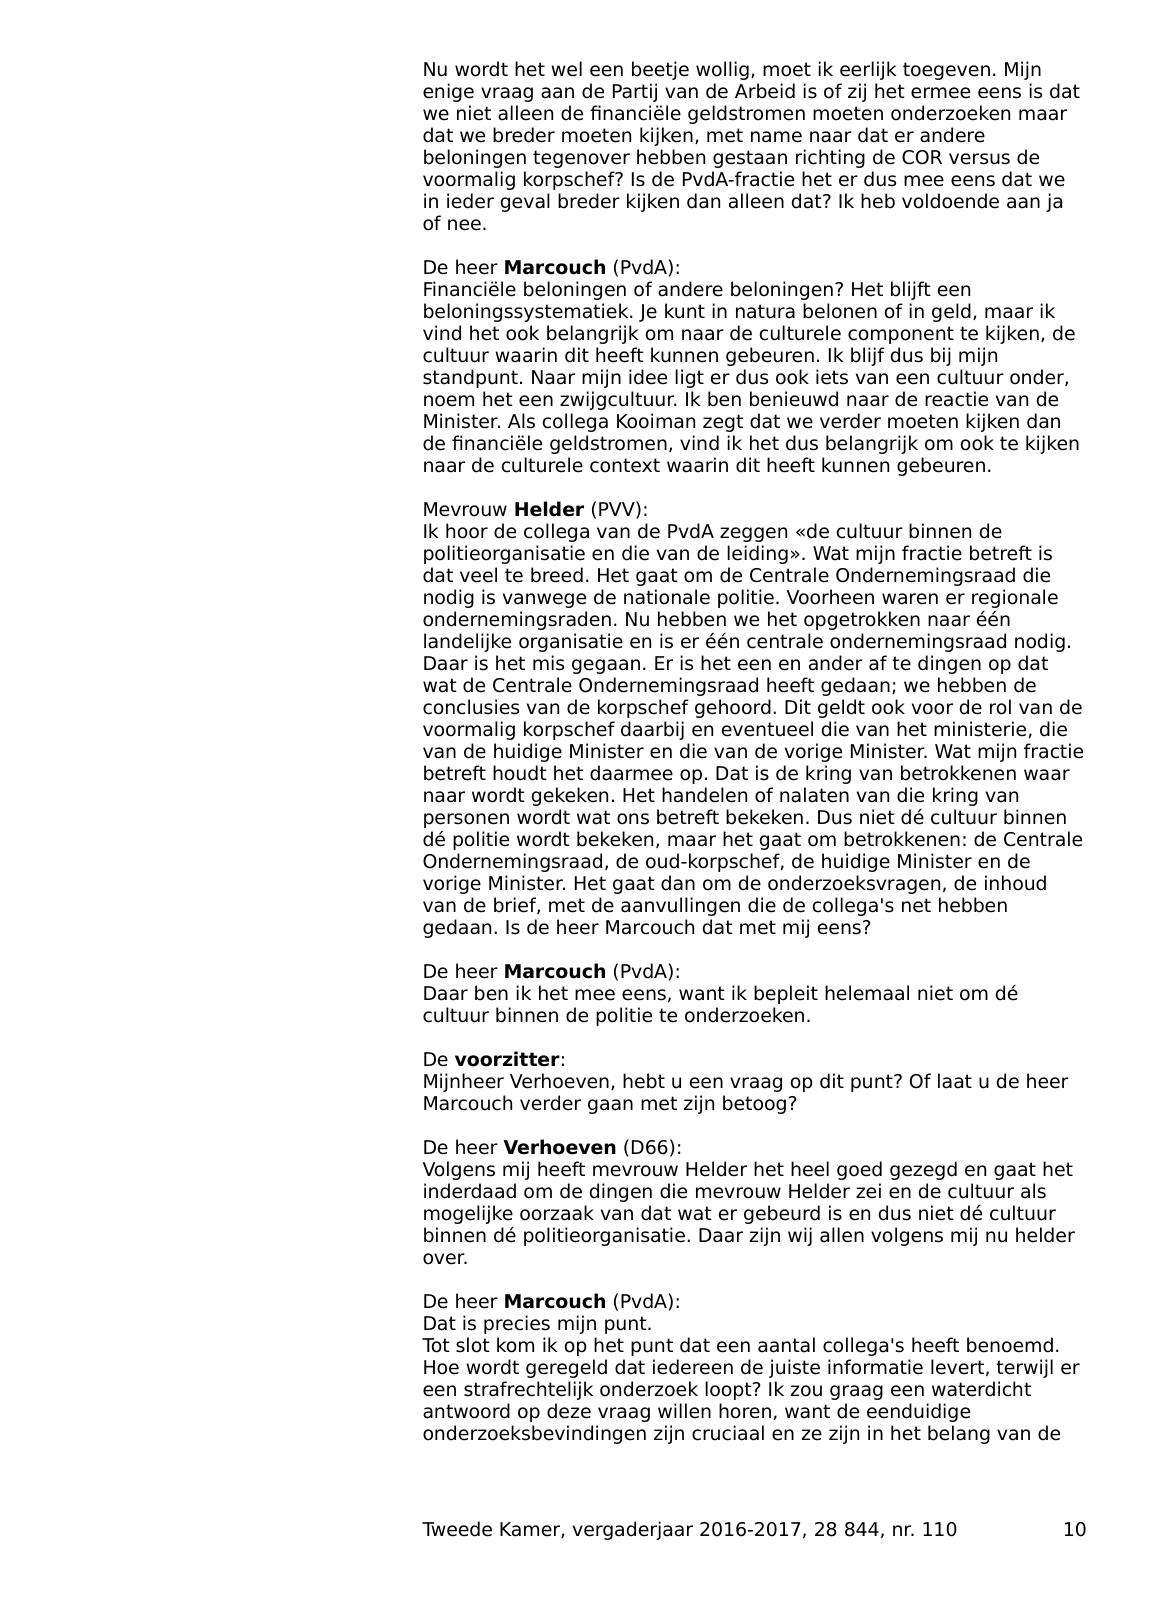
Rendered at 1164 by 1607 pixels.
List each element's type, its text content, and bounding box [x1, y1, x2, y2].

text Ik hoor de collega van de PvdA zeggen «de cultuur binnen de politieorganisatie en die van de leiding». Wat mijn fractie betreft is dat veel te breed. Het gaat om de Centrale Ondernemingsraad die nodig is vanwege de nationale politie. Voorheen waren er regionale ondernemingsraden. Nu hebben we het opgetrokken naar één landelijke organisatie en is er één centrale ondernemingsraad nodig. Daar is het mis gegaan. Er is het een en ander af te dingen op dat wat de Centrale Ondernemingsraad heeft gedaan; we hebben de conclusies van de korpschef gehoord. Dit geldt ook voor de rol van de voormalig korpschef daarbij en eventueel die van het ministerie, die van de huidige Minister en die van de vorige Minister. Wat mijn fractie betreft houdt het daarmee op. Dat is de kring van betrokkenen waar naar wordt gekeken. Het handelen of nalaten van die kring van personen wordt wat ons betreft bekeken. Dus niet dé cultuur binnen dé politie wordt bekeken, maar het gaat om betrokkenen: de Centrale Ondernemingsraad, de oud-korpschef, de huidige Minister en de vorige Minister. Het gaat dan om de onderzoeksvragen, de inhoud van de brief, met de aanvullingen die de collega's net hebben gedaan. Is de heer Marcouch dat met mij eens? [422, 521, 1087, 939]
text Mevrouw Helder (PVV): [422, 499, 1087, 521]
text Nu wordt het wel een beetje wollig, moet ik eerlijk toegeven. Mijn enige vraag aan de Partij van de Arbeid is of zij het ermee eens is dat we niet alleen de financiële geldstromen moeten onderzoeken maar dat we breder moeten kijken, met name naar dat er andere beloningen tegenover hebben gestaan richting de COR versus de voormalig korpschef? Is de PvdA-fractie het er dus mee eens dat we in ieder geval breder kijken dan alleen dat? Ik heb voldoende aan ja of nee. [422, 59, 1087, 235]
text De heer Marcouch (PvdA): [422, 1291, 1087, 1313]
text De voorzitter: [422, 1049, 1087, 1071]
text Dat is precies mijn punt. [422, 1313, 1087, 1335]
text De heer Marcouch (PvdA): [422, 961, 1087, 983]
text Daar ben ik het mee eens, want ik bepleit helemaal niet om dé cultuur binnen de politie te onderzoeken. [422, 983, 1087, 1027]
text De heer Verhoeven (D66): [422, 1137, 1087, 1159]
text De heer Marcouch (PvdA): [422, 257, 1087, 279]
text Tot slot kom ik op het punt dat een aantal collega's heeft benoemd. Hoe wordt geregeld dat iedereen de juiste informatie levert, terwijl er een strafrechtelijk onderzoek loopt? Ik zou graag een waterdicht antwoord op deze vraag willen horen, want de eenduidige onderzoeksbevindingen zijn cruciaal en ze zijn in het belang van de [422, 1335, 1087, 1445]
text Volgens mij heeft mevrouw Helder het heel goed gezegd en gaat het inderdaad om de dingen die mevrouw Helder zei en de cultuur als mogelijke oorzaak van dat wat er gebeurd is en dus niet dé cultuur binnen dé politieorganisatie. Daar zijn wij allen volgens mij nu helder over. [422, 1159, 1087, 1269]
text Financiële beloningen of andere beloningen? Het blijft een beloningssystematiek. Je kunt in natura belonen of in geld, maar ik vind het ook belangrijk om naar de culturele component te kijken, de cultuur waarin dit heeft kunnen gebeuren. Ik blijf dus bij mijn standpunt. Naar mijn idee ligt er dus ook iets van een cultuur onder, noem het een zwijgcultuur. Ik ben benieuwd naar de reactie van de Minister. Als collega Kooiman zegt dat we verder moeten kijken dan de financiële geldstromen, vind ik het dus belangrijk om ook te kijken naar de culturele context waarin dit heeft kunnen gebeuren. [422, 279, 1087, 477]
text Mijnheer Verhoeven, hebt u een vraag op dit punt? Of laat u de heer Marcouch verder gaan met zijn betoog? [422, 1071, 1087, 1115]
